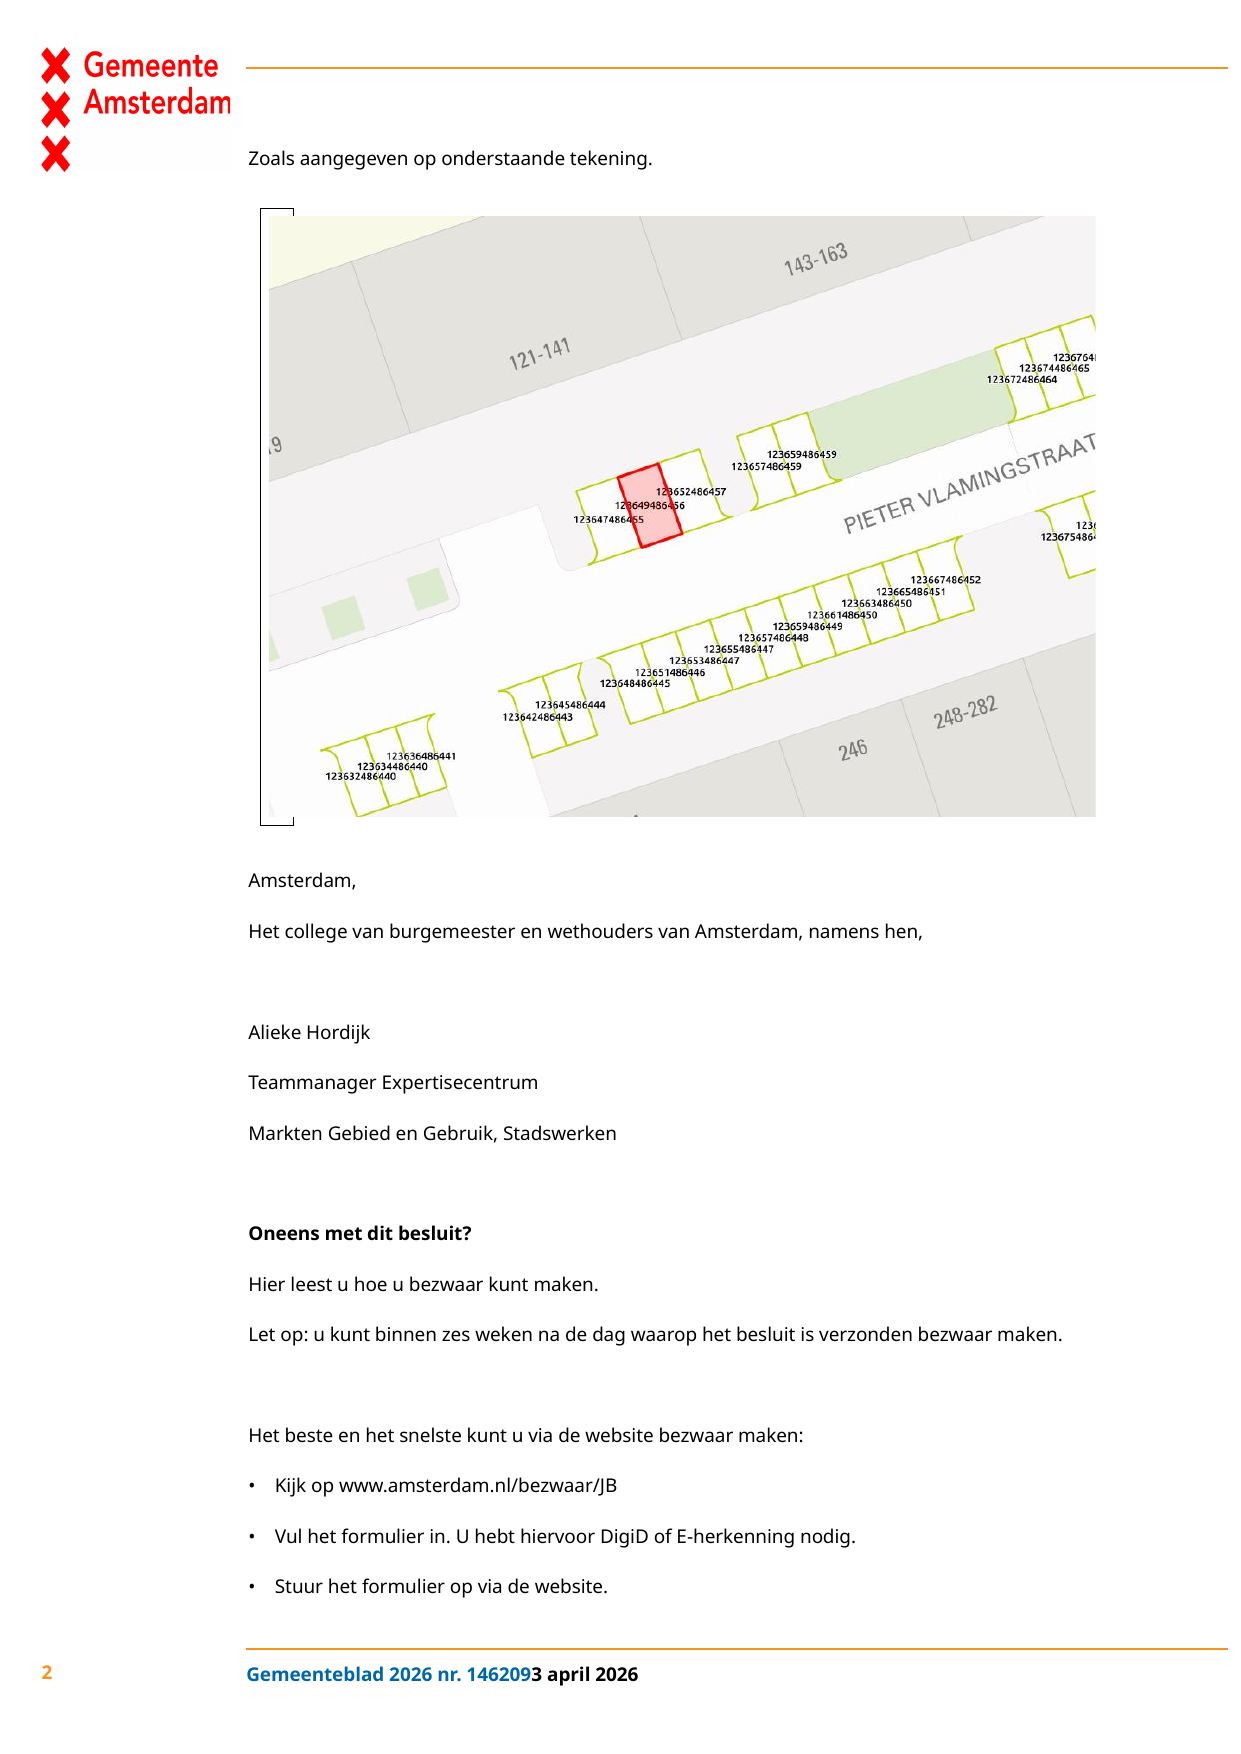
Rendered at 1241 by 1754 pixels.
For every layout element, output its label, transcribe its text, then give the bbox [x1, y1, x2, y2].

text Het beste en het snelste kunt u via de website bezwaar maken: [248, 1422, 1152, 1448]
text Hier leest u hoe u bezwaar kunt maken. [248, 1271, 1152, 1297]
picture [268, 216, 1096, 817]
text Zoals aangegeven op onderstaande tekening. [248, 145, 1152, 171]
picture [41, 47, 231, 172]
text Alieke Hordijk [248, 1019, 1152, 1044]
text Let op: u kunt binnen zes weken na de dag waarop het besluit is verzonden bezwaar maken. [248, 1321, 1152, 1347]
text Teammanager Expertisecentrum [248, 1069, 1152, 1095]
text Amsterdam, [248, 868, 1152, 893]
text • Vul het formulier in. U hebt hiervoor DigiD of E-herkenning nodig. [248, 1523, 1152, 1549]
text • Stuur het formulier op via de website. [248, 1573, 1152, 1599]
text • Kijk op www.amsterdam.nl/bezwaar/JB [248, 1473, 1152, 1498]
text Oneens met dit besluit? [248, 1221, 1152, 1246]
text Het college van burgemeester en wethouders van Amsterdam, namens hen, [248, 918, 1152, 944]
text Markten Gebied en Gebruik, Stadswerken [248, 1120, 1152, 1145]
